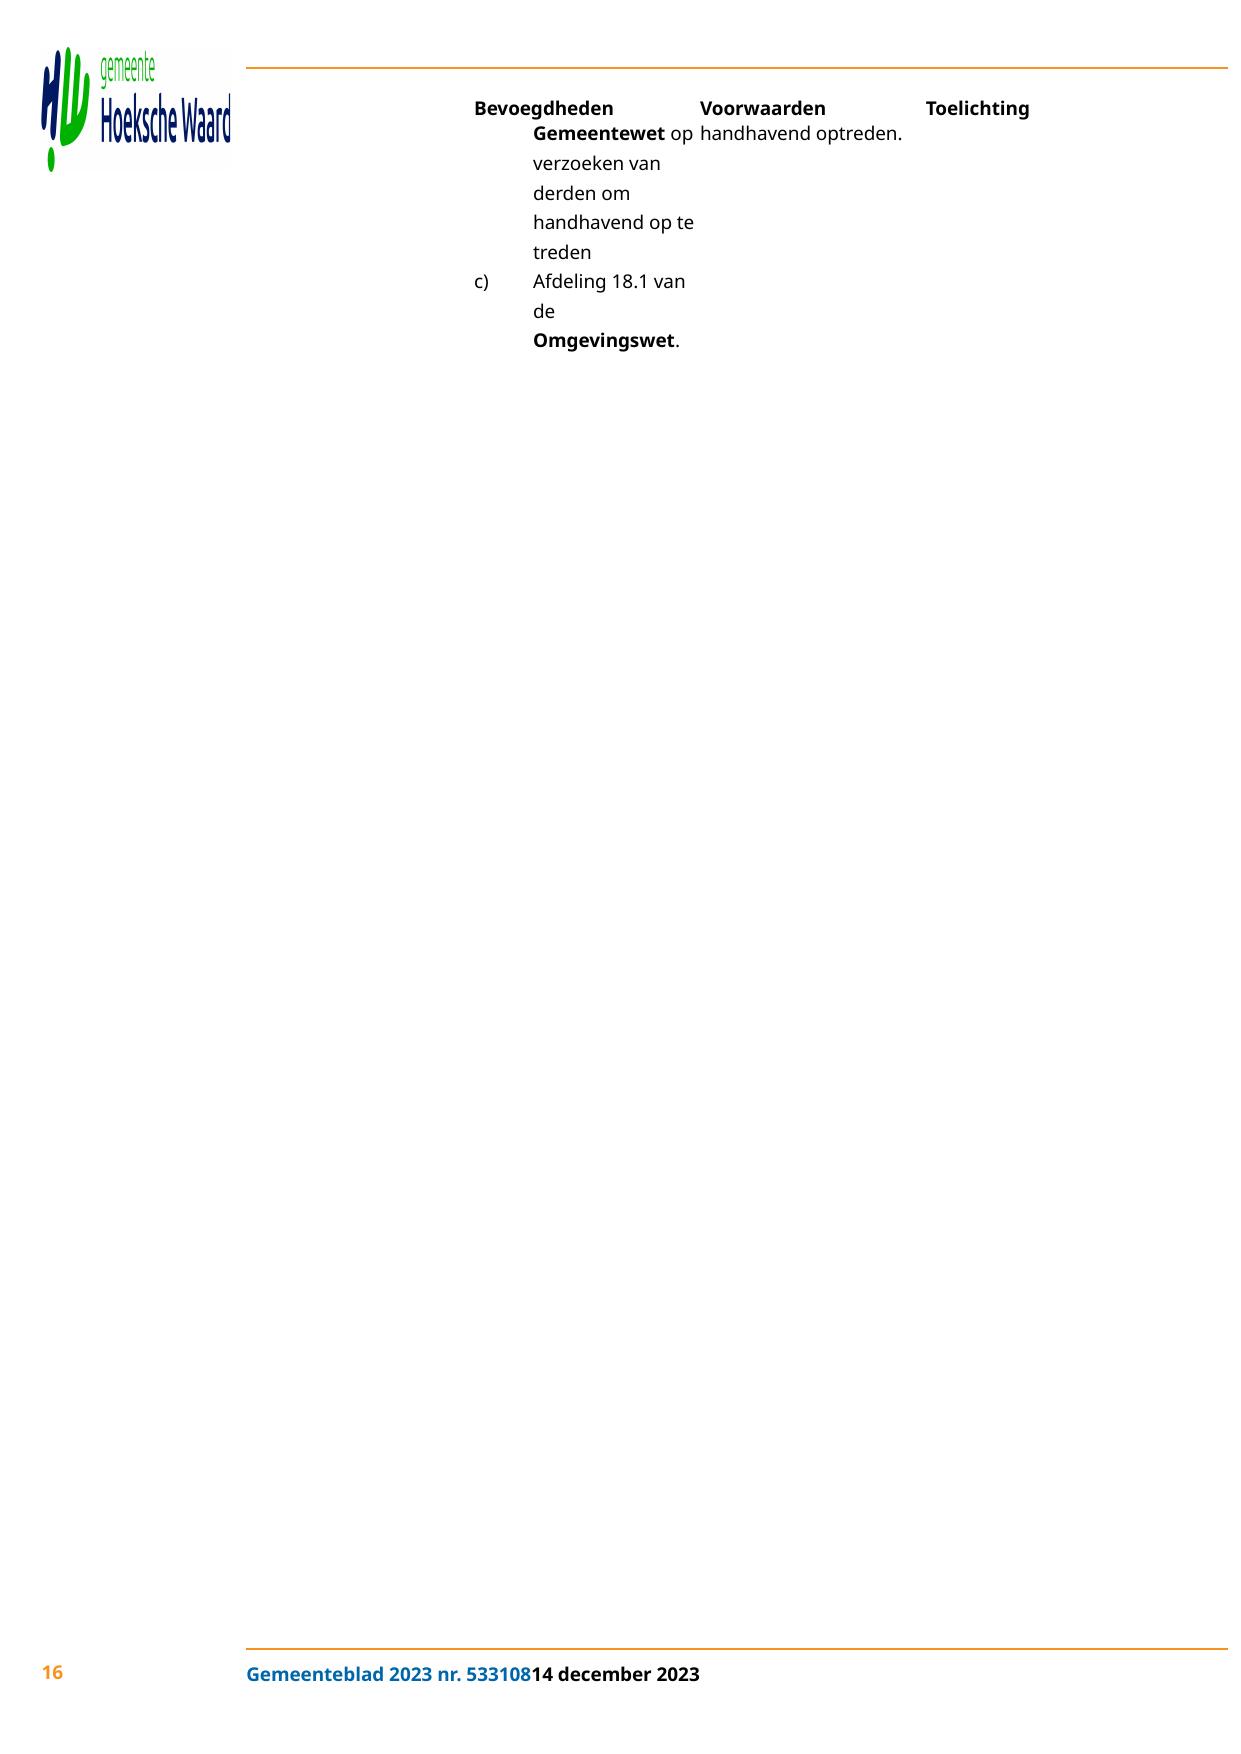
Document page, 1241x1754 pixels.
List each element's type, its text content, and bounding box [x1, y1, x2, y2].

table_cell [248, 121, 474, 353]
table_header [248, 95, 474, 121]
picture [41, 47, 231, 172]
table_cell handhavend optreden. [700, 121, 926, 353]
table_header Bevoegdheden [474, 95, 700, 121]
table_cell [926, 121, 1152, 353]
table_header Voorwaarden [700, 95, 926, 121]
table_header Toelichting [926, 95, 1152, 121]
table_cell Gemeentewet op verzoeken van derden om handhavend op te treden Afdeling 18.1 van de Omgevingswet. [474, 121, 700, 353]
